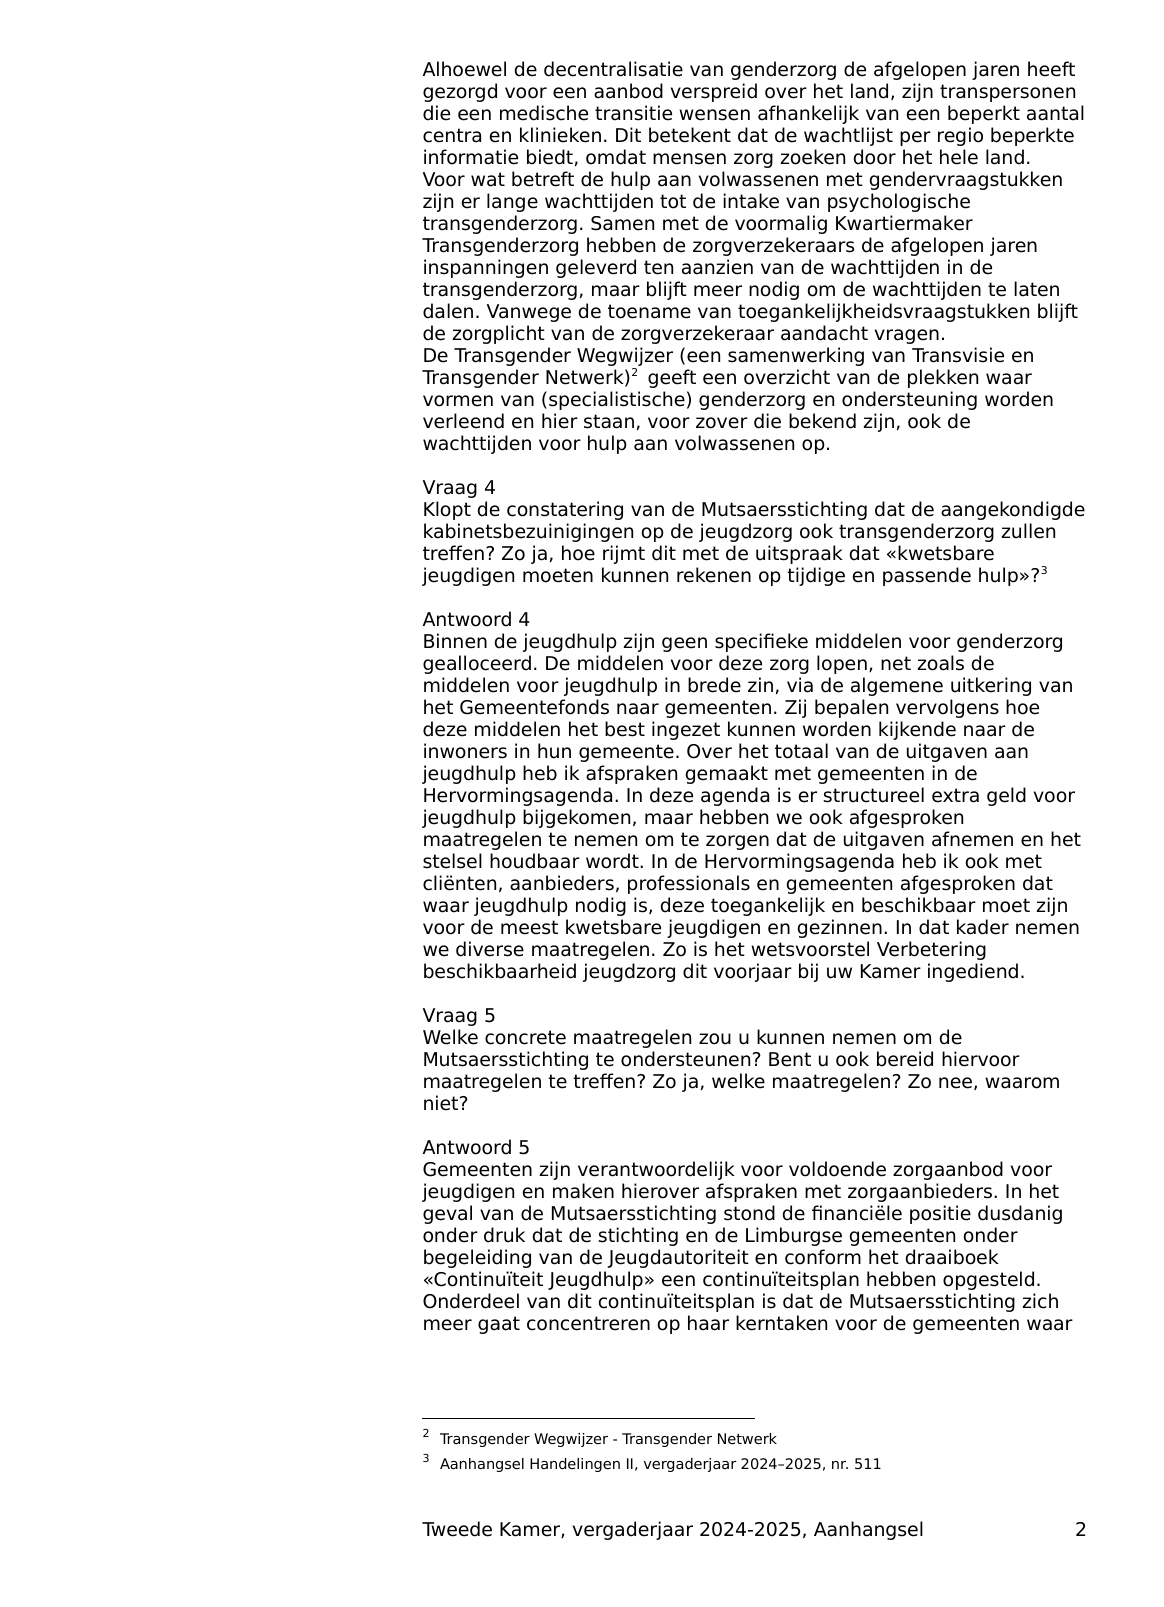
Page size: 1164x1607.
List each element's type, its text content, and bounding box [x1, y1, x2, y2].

text Antwoord 5 [422, 1137, 1087, 1159]
text Vraag 4 [422, 477, 1087, 499]
text Transgender Wegwijzer - Transgender Netwerk [422, 1427, 1087, 1449]
text Antwoord 4 [422, 609, 1087, 631]
text Welke concrete maatregelen zou u kunnen nemen om de Mutsaersstichting te ondersteunen? Bent u ook bereid hiervoor maatregelen te treffen? Zo ja, welke maatregelen? Zo nee, waarom niet? [422, 1027, 1087, 1115]
text Voor wat betreft de hulp aan volwassenen met gendervraagstukken zijn er lange wachttijden tot de intake van psychologische transgenderzorg. Samen met de voormalig Kwartiermaker Transgenderzorg hebben de zorgverzekeraars de afgelopen jaren inspanningen geleverd ten aanzien van de wachttijden in de transgenderzorg, maar blijft meer nodig om de wachttijden te laten dalen. Vanwege de toename van toegankelijkheidsvraagstukken blijft de zorgplicht van de zorgverzekeraar aandacht vragen. [422, 169, 1087, 345]
text Binnen de jeugdhulp zijn geen specifieke middelen voor genderzorg gealloceerd. De middelen voor deze zorg lopen, net zoals de middelen voor jeugdhulp in brede zin, via de algemene uitkering van het Gemeentefonds naar gemeenten. Zij bepalen vervolgens hoe deze middelen het best ingezet kunnen worden kijkende naar de inwoners in hun gemeente. Over het totaal van de uitgaven aan jeugdhulp heb ik afspraken gemaakt met gemeenten in de Hervormingsagenda. In deze agenda is er structureel extra geld voor jeugdhulp bijgekomen, maar hebben we ook afgesproken maatregelen te nemen om te zorgen dat de uitgaven afnemen en het stelsel houdbaar wordt. In de Hervormingsagenda heb ik ook met cliënten, aanbieders, professionals en gemeenten afgesproken dat waar jeugdhulp nodig is, deze toegankelijk en beschikbaar moet zijn voor de meest kwetsbare jeugdigen en gezinnen. In dat kader nemen we diverse maatregelen. Zo is het wetsvoorstel Verbetering beschikbaarheid jeugdzorg dit voorjaar bij uw Kamer ingediend. [422, 631, 1087, 983]
text Vraag 5 [422, 1005, 1087, 1027]
text Gemeenten zijn verantwoordelijk voor voldoende zorgaanbod voor jeugdigen en maken hierover afspraken met zorgaanbieders. In het geval van de Mutsaersstichting stond de financiële positie dusdanig onder druk dat de stichting en de Limburgse gemeenten onder begeleiding van de Jeugdautoriteit en conform het draaiboek «Continuïteit Jeugdhulp» een continuïteitsplan hebben opgesteld. Onderdeel van dit continuïteitsplan is dat de Mutsaersstichting zich meer gaat concentreren op haar kerntaken voor de gemeenten waar [422, 1159, 1087, 1335]
text Klopt de constatering van de Mutsaersstichting dat de aangekondigde kabinetsbezuinigingen op de jeugdzorg ook transgenderzorg zullen treffen? Zo ja, hoe rijmt dit met de uitspraak dat «kwetsbare jeugdigen moeten kunnen rekenen op tijdige en passende hulp»? [422, 499, 1087, 587]
text Alhoewel de decentralisatie van genderzorg de afgelopen jaren heeft gezorgd voor een aanbod verspreid over het land, zijn transpersonen die een medische transitie wensen afhankelijk van een beperkt aantal centra en klinieken. Dit betekent dat de wachtlijst per regio beperkte informatie biedt, omdat mensen zorg zoeken door het hele land. [422, 59, 1087, 169]
text De Transgender Wegwijzer (een samenwerking van Transvisie en Transgender Netwerk) geeft een overzicht van de plekken waar vormen van (specialistische) genderzorg en ondersteuning worden verleend en hier staan, voor zover die bekend zijn, ook de wachttijden voor hulp aan volwassenen op. [422, 345, 1087, 455]
text Aanhangsel Handelingen II, vergaderjaar 2024–2025, nr. 511 [422, 1452, 1087, 1474]
